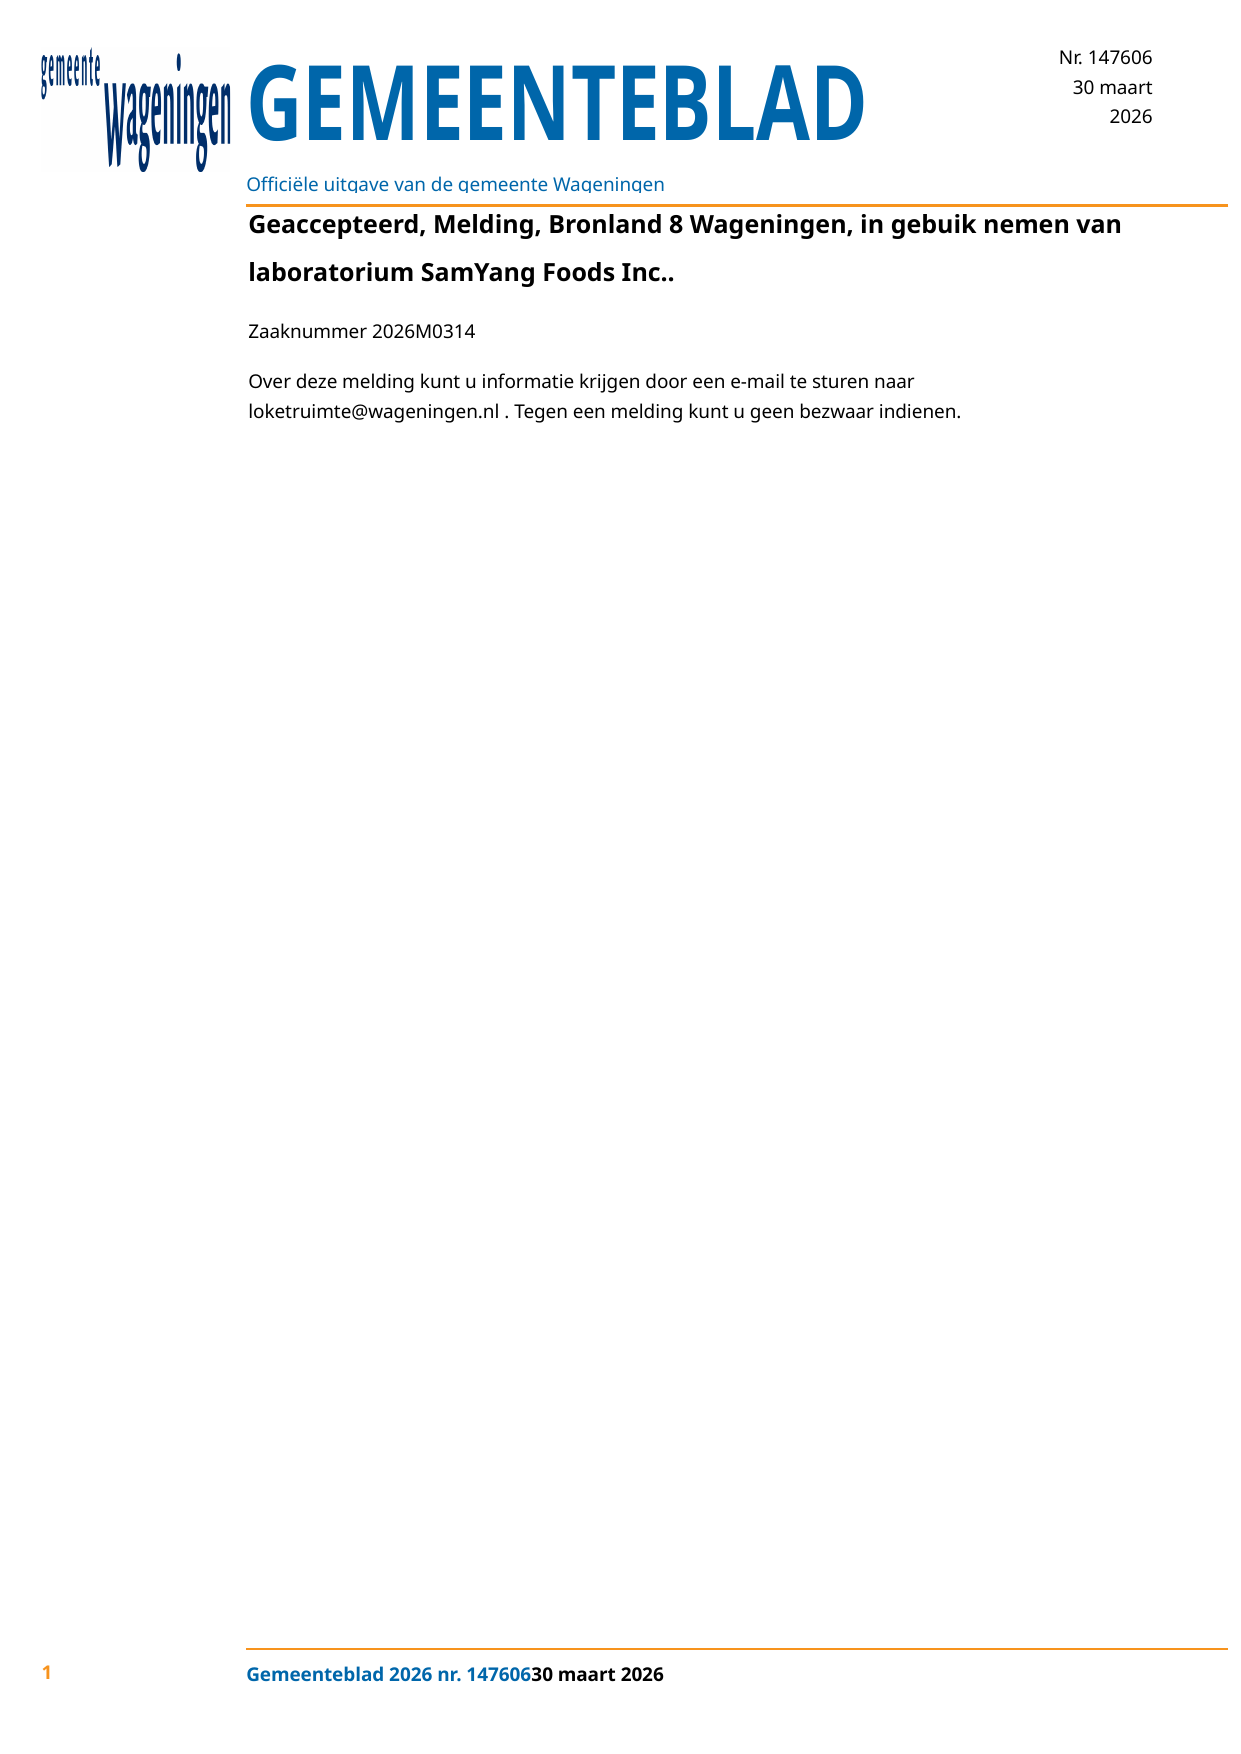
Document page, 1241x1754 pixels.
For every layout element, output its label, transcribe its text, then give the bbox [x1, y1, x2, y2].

picture [41, 47, 231, 172]
text Zaaknummer 2026M0314 [248, 318, 1152, 344]
text Geaccepteerd, Melding, Bronland 8 Wageningen, in gebuik nemen van laboratorium SamYang Foods Inc.. [248, 207, 1152, 288]
text Over deze melding kunt u informatie krijgen door een e-mail te sturen naar loketruimte@wageningen.nl . Tegen een melding kunt u geen bezwaar indienen. [248, 368, 1152, 424]
